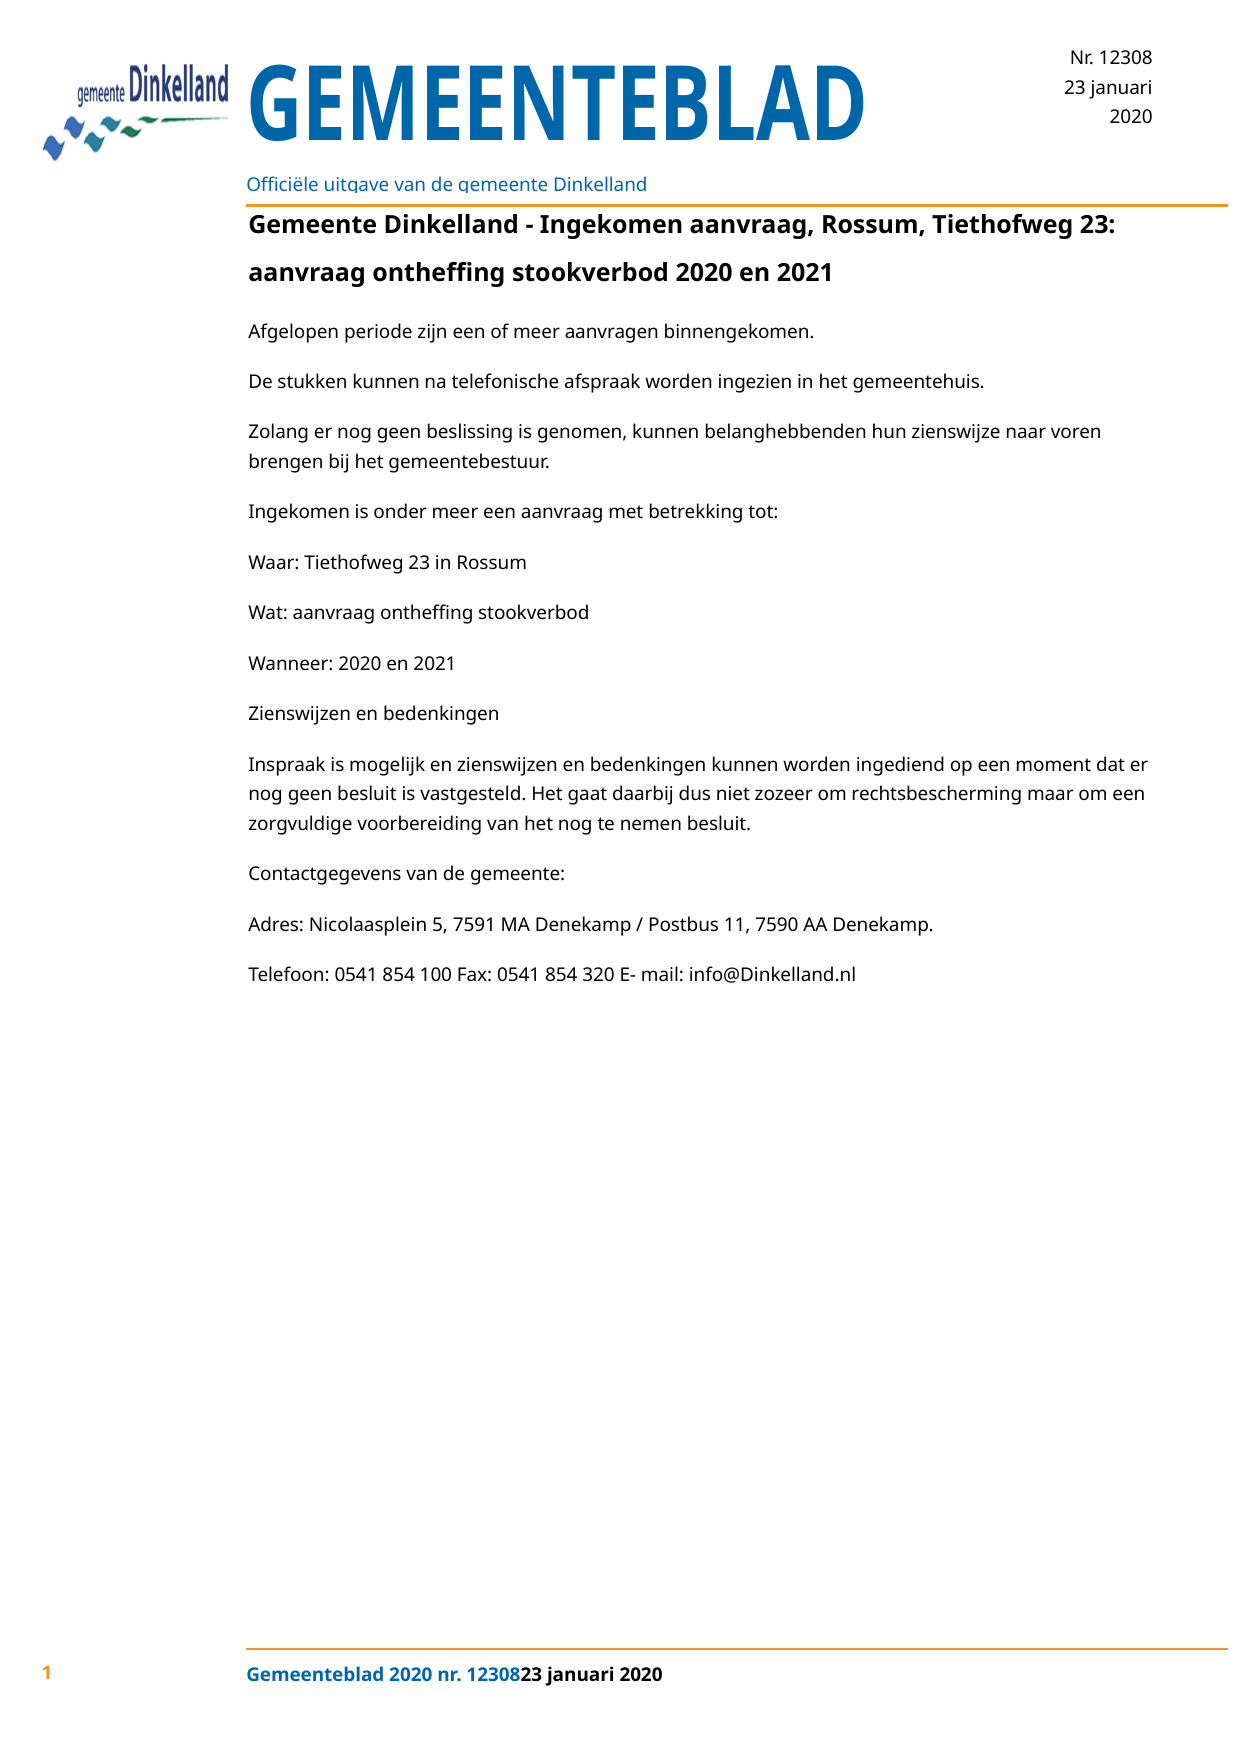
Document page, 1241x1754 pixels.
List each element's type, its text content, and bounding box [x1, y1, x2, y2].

text Telefoon: 0541 854 100 Fax: 0541 854 320 E- mail: info@Dinkelland.nl [248, 961, 1152, 987]
text Adres: Nicolaasplein 5, 7591 MA Denekamp / Postbus 11, 7590 AA Denekamp. [248, 911, 1152, 937]
text De stukken kunnen na telefonische afspraak worden ingezien in het gemeentehuis. [248, 368, 1152, 394]
text Wanneer: 2020 en 2021 [248, 650, 1152, 676]
text Inspraak is mogelijk en zienswijzen en bedenkingen kunnen worden ingediend op een moment dat er nog geen besluit is vastgesteld. Het gaat daarbij dus niet zozeer om rechtsbescherming maar om een zorgvuldige voorbereiding van het nog te nemen besluit. [248, 751, 1152, 836]
text Gemeente Dinkelland - Ingekomen aanvraag, Rossum, Tiethofweg 23: aanvraag ontheffing stookverbod 2020 en 2021 [248, 207, 1152, 288]
text Waar: Tiethofweg 23 in Rossum [248, 549, 1152, 575]
text Zienswijzen en bedenkingen [248, 700, 1152, 726]
text Zolang er nog geen beslissing is genomen, kunnen belanghebbenden hun zienswijze naar voren brengen bij het gemeentebestuur. [248, 419, 1152, 474]
text Contactgegevens van de gemeente: [248, 860, 1152, 886]
text Afgelopen periode zijn een of meer aanvragen binnengekomen. [248, 318, 1152, 344]
picture [41, 47, 231, 172]
text Ingekomen is onder meer een aanvraag met betrekking tot: [248, 499, 1152, 524]
text Wat: aanvraag ontheffing stookverbod [248, 599, 1152, 625]
